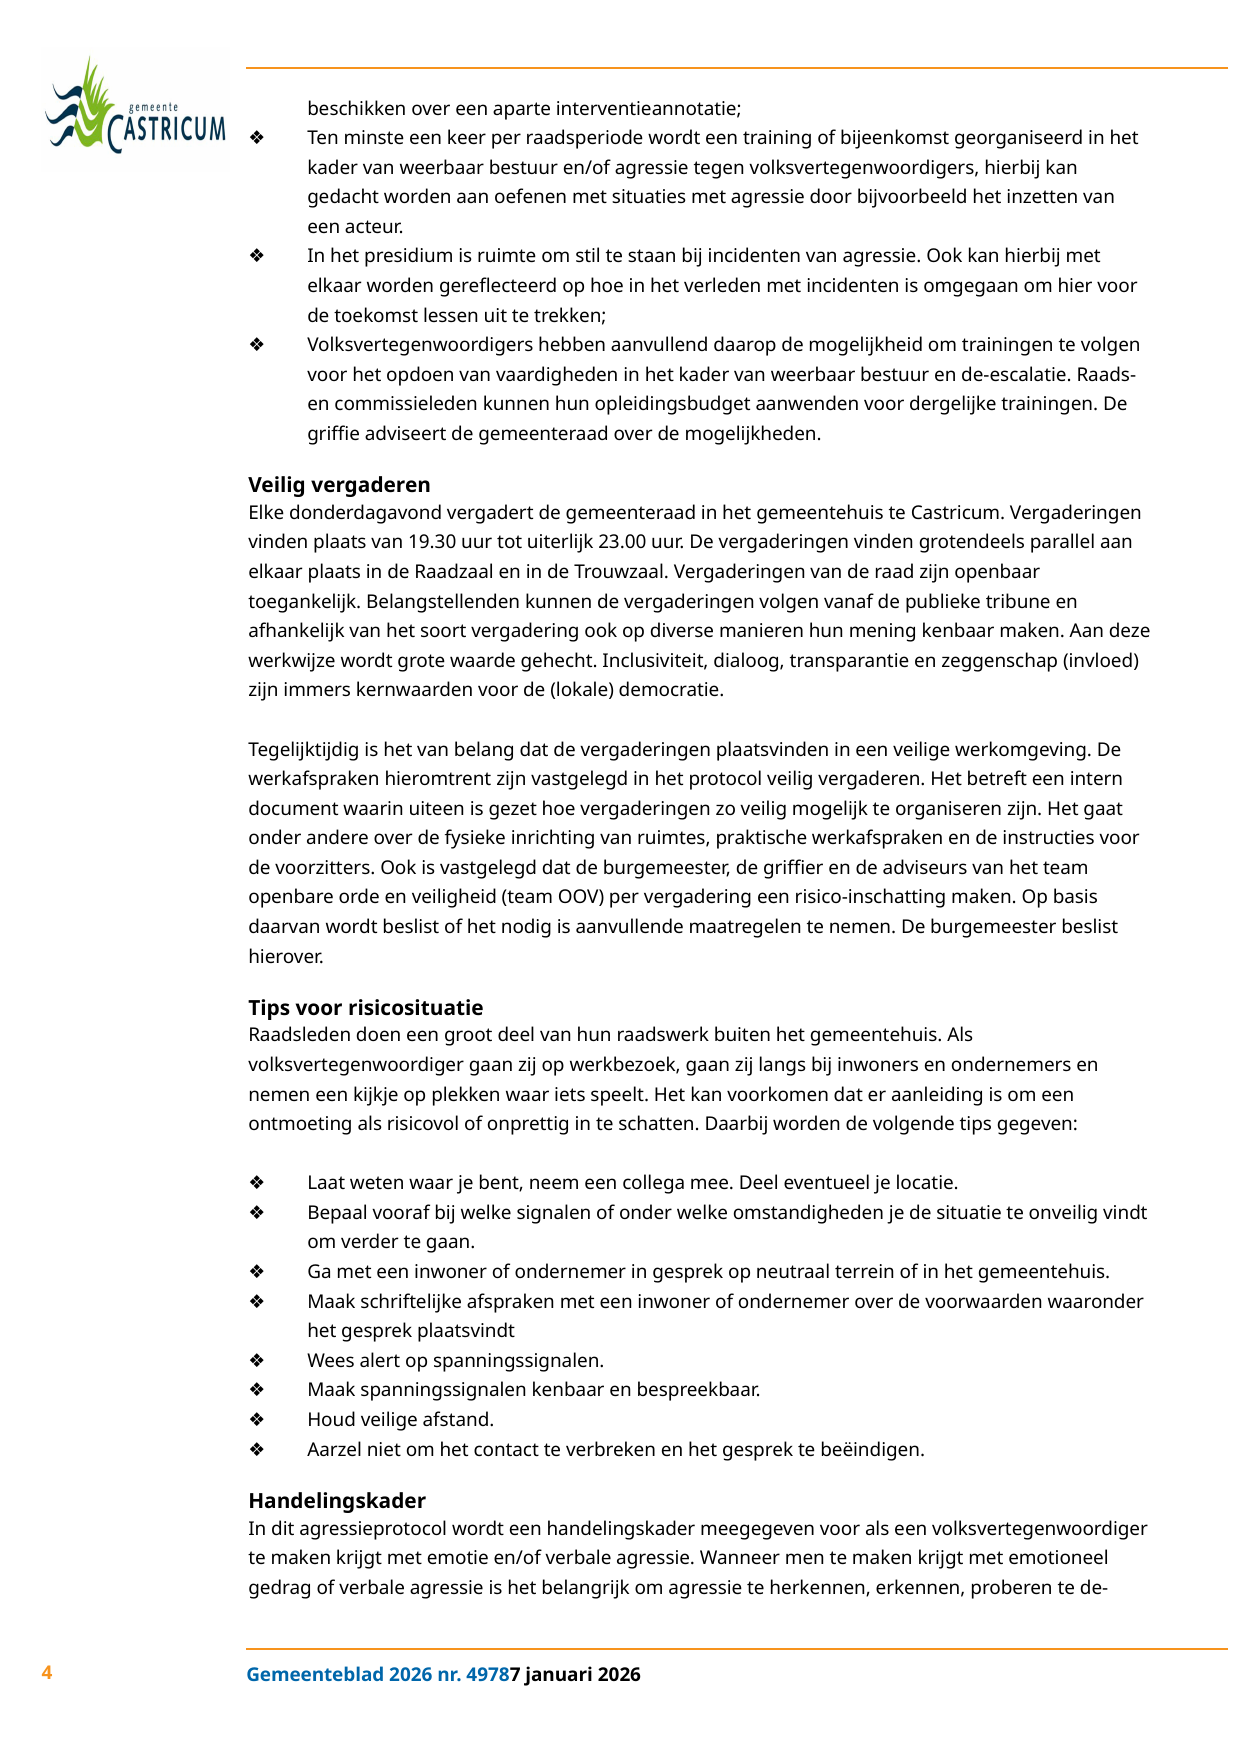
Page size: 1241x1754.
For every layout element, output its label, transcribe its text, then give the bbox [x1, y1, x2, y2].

list Aarzel niet om het contact te verbreken en het gesprek te beëindigen. [248, 1436, 1152, 1462]
list Wees alert op spanningssignalen. [248, 1347, 1152, 1373]
list In het presidium is ruimte om stil te staan bij incidenten van agressie. Ook kan hierbij met elkaar worden gereflecteerd op hoe in het verleden met incidenten is omgegaan om hier voor de toekomst lessen uit te trekken; [248, 243, 1152, 328]
list Houd veilige afstand. [248, 1406, 1152, 1432]
picture [41, 47, 231, 172]
text In dit agressieprotocol wordt een handelingskader meegegeven voor als een volksvertegenwoordiger te maken krijgt met emotie en/of verbale agressie. Wanneer men te maken krijgt met emotioneel gedrag of verbale agressie is het belangrijk om agressie te herkennen, erkennen, proberen te de- [248, 1515, 1152, 1599]
text Tips voor risicosituatie [248, 993, 1152, 1022]
list Ten minste een keer per raadsperiode wordt een training of bijeenkomst georganiseerd in het kader van weerbaar bestuur en/of agressie tegen volksvertegenwoordigers, hierbij kan gedacht worden aan oefenen met situaties met agressie door bijvoorbeeld het inzetten van een acteur. [248, 124, 1152, 239]
list Bepaal vooraf bij welke signalen of onder welke omstandigheden je de situatie te onveilig vindt om verder te gaan. [248, 1199, 1152, 1254]
list Laat weten waar je bent, neem een collega mee. Deel eventueel je locatie. [248, 1169, 1152, 1195]
list Ga met een inwoner of ondernemer in gesprek op neutraal terrein of in het gemeentehuis. [248, 1258, 1152, 1284]
text Tegelijktijdig is het van belang dat de vergaderingen plaatsvinden in een veilige werkomgeving. De werkafspraken hieromtrent zijn vastgelegd in het protocol veilig vergaderen. Het betreft een intern document waarin uiteen is gezet hoe vergaderingen zo veilig mogelijk te organiseren zijn. Het gaat onder andere over de fysieke inrichting van ruimtes, praktische werkafspraken en de instructies voor de voorzitters. Ook is vastgelegd dat de burgemeester, de griffier en de adviseurs van het team openbare orde en veiligheid (team OOV) per vergadering een risico-inschatting maken. Op basis daarvan wordt beslist of het nodig is aanvullende maatregelen te nemen. De burgemeester beslist hierover. [248, 736, 1152, 968]
list Volksvertegenwoordigers hebben aanvullend daarop de mogelijkheid om trainingen te volgen voor het opdoen van vaardigheden in het kader van weerbaar bestuur en de-escalatie. Raads- en commissieleden kunnen hun opleidingsbudget aanwenden voor dergelijke trainingen. De griffie adviseert de gemeenteraad over de mogelijkheden. [248, 331, 1152, 446]
text Veilig vergaderen [248, 471, 1152, 499]
text Raadsleden doen een groot deel van hun raadswerk buiten het gemeentehuis. Als volksvertegenwoordiger gaan zij op werkbezoek, gaan zij langs bij inwoners en ondernemers en nemen een kijkje op plekken waar iets speelt. Het kan voorkomen dat er aanleiding is om een ontmoeting als risicovol of onprettig in te schatten. Daarbij worden de volgende tips gegeven: [248, 1022, 1152, 1136]
list Maak schriftelijke afspraken met een inwoner of ondernemer over de voorwaarden waaronder het gesprek plaatsvindt [248, 1288, 1152, 1343]
list beschikken over een aparte interventieannotatie; [248, 95, 1152, 121]
list Maak spanningssignalen kenbaar en bespreekbaar. [248, 1377, 1152, 1402]
text Elke donderdagavond vergadert de gemeenteraad in het gemeentehuis te Castricum. Vergaderingen vinden plaats van 19.30 uur tot uiterlijk 23.00 uur. De vergaderingen vinden grotendeels parallel aan elkaar plaats in de Raadzaal en in de Trouwzaal. Vergaderingen van de raad zijn openbaar toegankelijk. Belangstellenden kunnen de vergaderingen volgen vanaf de publieke tribune en afhankelijk van het soort vergadering ook op diverse manieren hun mening kenbaar maken. Aan deze werkwijze wordt grote waarde gehecht. Inclusiviteit, dialoog, transparantie en zeggenschap (invloed) zijn immers kernwaarden voor de (lokale) democratie. [248, 499, 1152, 702]
text Handelingskader [248, 1486, 1152, 1515]
